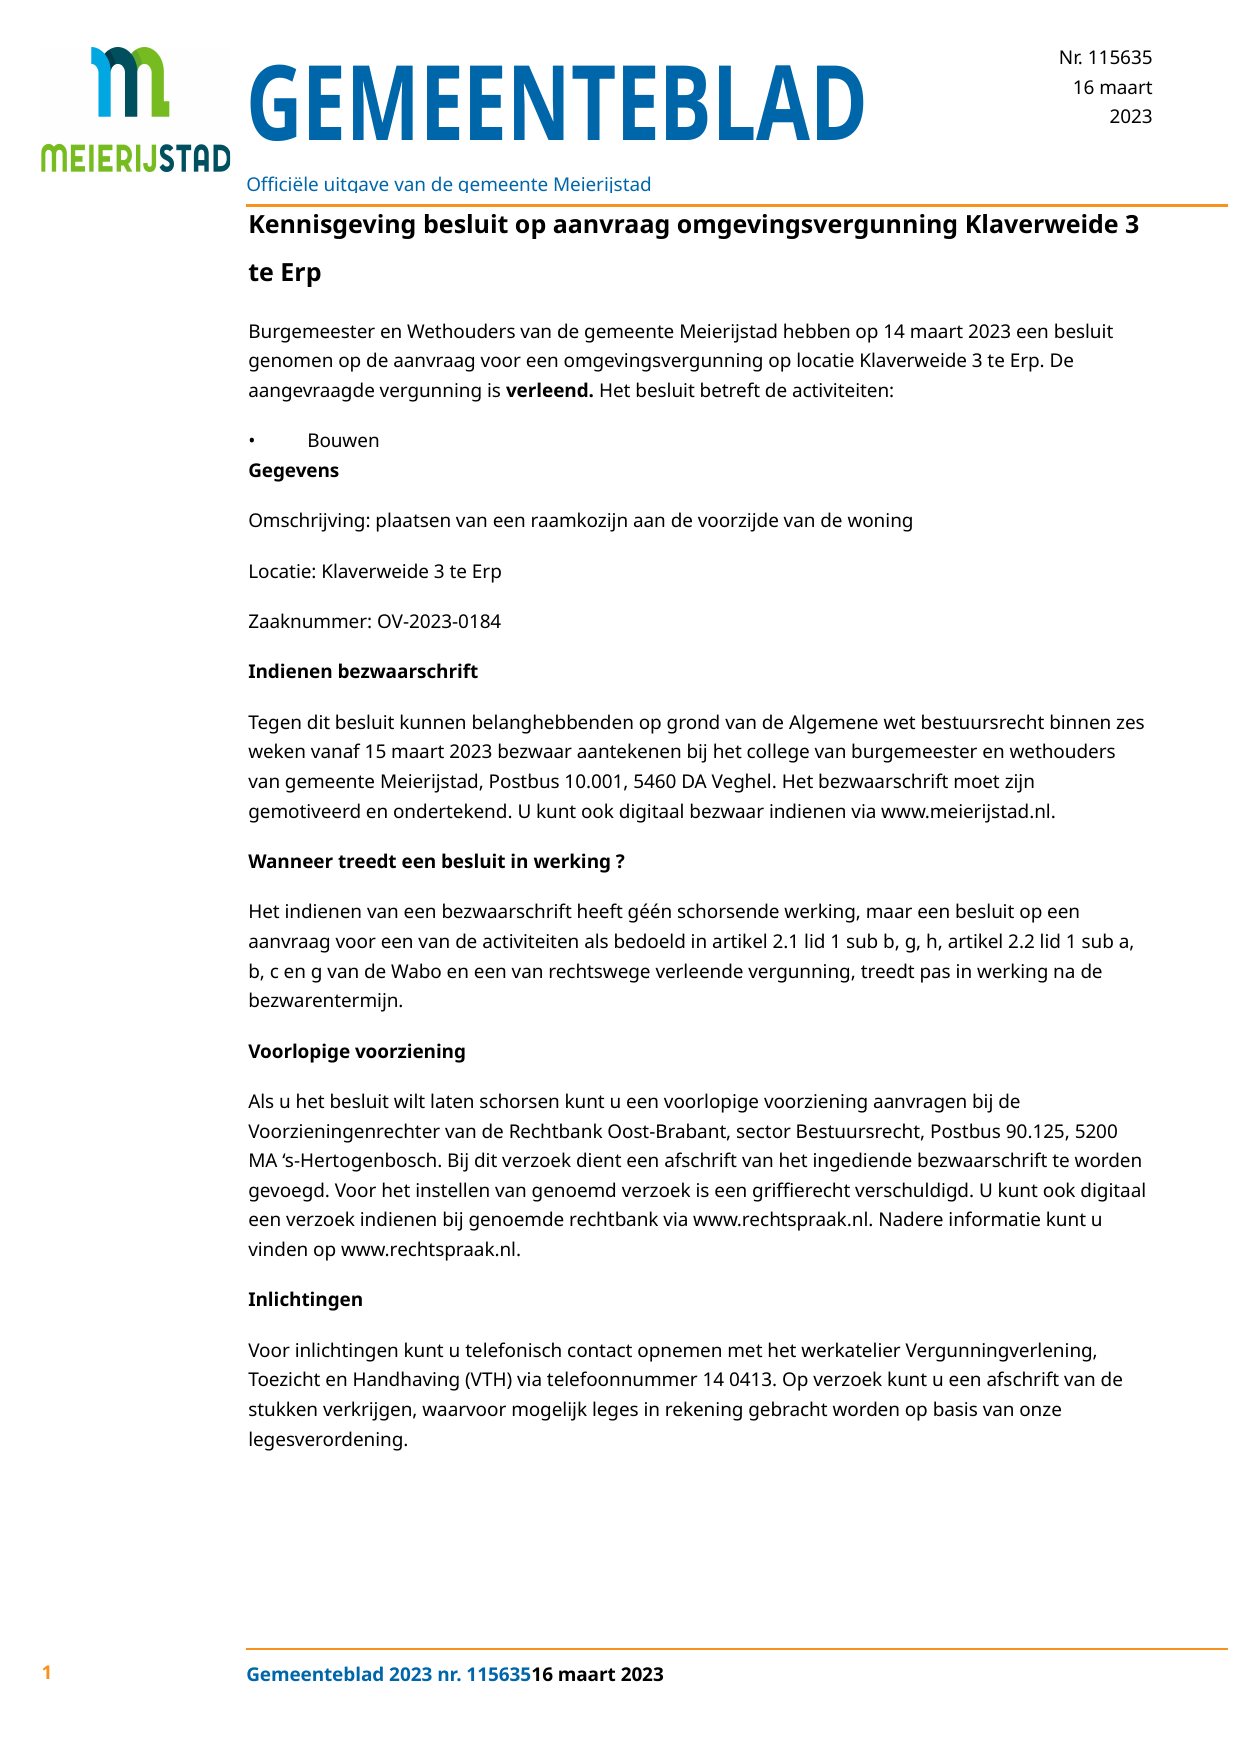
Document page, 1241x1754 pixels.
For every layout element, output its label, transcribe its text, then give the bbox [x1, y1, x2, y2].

text Als u het besluit wilt laten schorsen kunt u een voorlopige voorziening aanvragen bij de Voorzieningenrechter van de Rechtbank Oost-Brabant, sector Bestuursrecht, Postbus 90.125, 5200 MA ‘s-Hertogenbosch. Bij dit verzoek dient een afschrift van het ingediende bezwaarschrift te worden gevoegd. Voor het instellen van genoemd verzoek is een griffierecht verschuldigd. U kunt ook digitaal een verzoek indienen bij genoemde rechtbank via www.rechtspraak.nl. Nadere informatie kunt u vinden op www.rechtspraak.nl. [248, 1088, 1152, 1262]
list Bouwen [248, 427, 1152, 453]
text Gegevens [248, 457, 1152, 483]
text Wanneer treedt een besluit in werking ? [248, 848, 1152, 874]
text Locatie: Klaverweide 3 te Erp [248, 558, 1152, 584]
text Indienen bezwaarschrift [248, 659, 1152, 684]
picture [41, 47, 231, 172]
text Zaaknummer: OV-2023-0184 [248, 608, 1152, 634]
text Inlichtingen [248, 1287, 1152, 1312]
text Burgemeester en Wethouders van de gemeente Meierijstad hebben op 14 maart 2023 een besluit genomen op de aanvraag voor een omgevingsvergunning op locatie Klaverweide 3 te Erp. De aangevraagde vergunning is verleend. Het besluit betreft de activiteiten: [248, 318, 1152, 403]
text Voorlopige voorziening [248, 1038, 1152, 1064]
text Kennisgeving besluit op aanvraag omgevingsvergunning Klaverweide 3 te Erp [248, 207, 1152, 288]
text Voor inlichtingen kunt u telefonisch contact opnemen met het werkatelier Vergunningverlening, Toezicht en Handhaving (VTH) via telefoonnummer 14 0413. Op verzoek kunt u een afschrift van de stukken verkrijgen, waarvoor mogelijk leges in rekening gebracht worden op basis van onze legesverordening. [248, 1337, 1152, 1452]
text Omschrijving: plaatsen van een raamkozijn aan de voorzijde van de woning [248, 507, 1152, 533]
text Het indienen van een bezwaarschrift heeft géén schorsende werking, maar een besluit op een aanvraag voor een van de activiteiten als bedoeld in artikel 2.1 lid 1 sub b, g, h, artikel 2.2 lid 1 sub a, b, c en g van de Wabo en een van rechtswege verleende vergunning, treedt pas in werking na de bezwarentermijn. [248, 899, 1152, 1013]
text Tegen dit besluit kunnen belanghebbenden op grond van de Algemene wet bestuursrecht binnen zes weken vanaf 15 maart 2023 bezwaar aantekenen bij het college van burgemeester en wethouders van gemeente Meierijstad, Postbus 10.001, 5460 DA Veghel. Het bezwaarschrift moet zijn gemotiveerd en ondertekend. U kunt ook digitaal bezwaar indienen via www.meierijstad.nl. [248, 709, 1152, 824]
